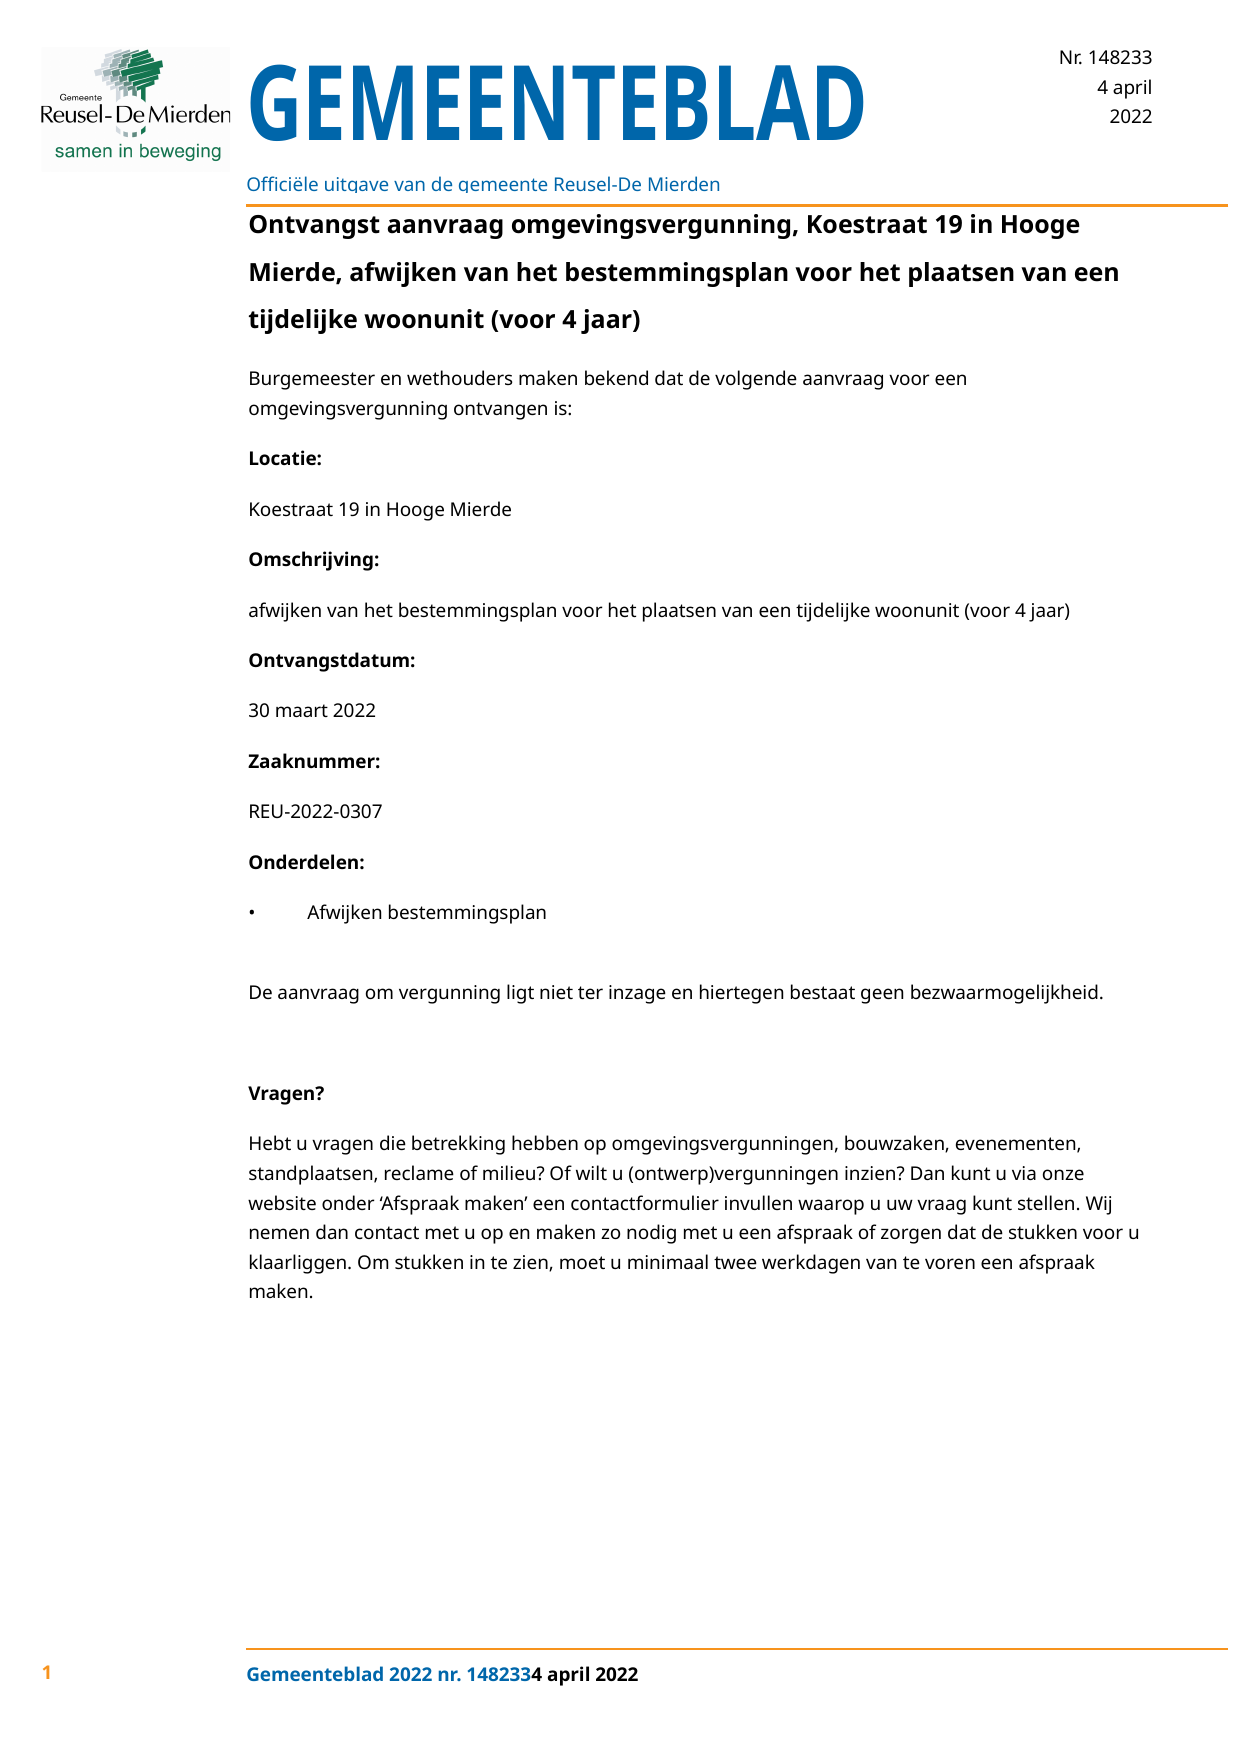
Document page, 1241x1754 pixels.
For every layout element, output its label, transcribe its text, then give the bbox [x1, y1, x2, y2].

picture [41, 47, 231, 172]
text REU-2022-0307 [248, 798, 1152, 824]
text De aanvraag om vergunning ligt niet ter inzage en hiertegen bestaat geen bezwaarmogelijkheid. [248, 979, 1152, 1005]
text Ontvangst aanvraag omgevingsvergunning, Koestraat 19 in Hooge Mierde, afwijken van het bestemmingsplan voor het plaatsen van een tijdelijke woonunit (voor 4 jaar) [248, 207, 1152, 336]
text afwijken van het bestemmingsplan voor het plaatsen van een tijdelijke woonunit (voor 4 jaar) [248, 597, 1152, 622]
text Ontvangstdatum: [248, 647, 1152, 673]
text Zaaknummer: [248, 748, 1152, 774]
text Omschrijving: [248, 546, 1152, 572]
text Hebt u vragen die betrekking hebben op omgevingsvergunningen, bouwzaken, evenementen, standplaatsen, reclame of milieu? Of wilt u (ontwerp)vergunningen inzien? Dan kunt u via onze website onder ‘Afspraak maken’ een contactformulier invullen waarop u uw vraag kunt stellen. Wij nemen dan contact met u op en maken zo nodig met u een afspraak of zorgen dat de stukken voor u klaarliggen. Om stukken in te zien, moet u minimaal twee werkdagen van te voren een afspraak maken. [248, 1131, 1152, 1304]
text Vragen? [248, 1080, 1152, 1106]
text 30 maart 2022 [248, 698, 1152, 723]
list Afwijken bestemmingsplan [248, 899, 1152, 925]
text Locatie: [248, 446, 1152, 471]
text Onderdelen: [248, 849, 1152, 874]
text Koestraat 19 in Hooge Mierde [248, 496, 1152, 522]
text Burgemeester en wethouders maken bekend dat de volgende aanvraag voor een omgevingsvergunning ontvangen is: [248, 366, 1152, 421]
